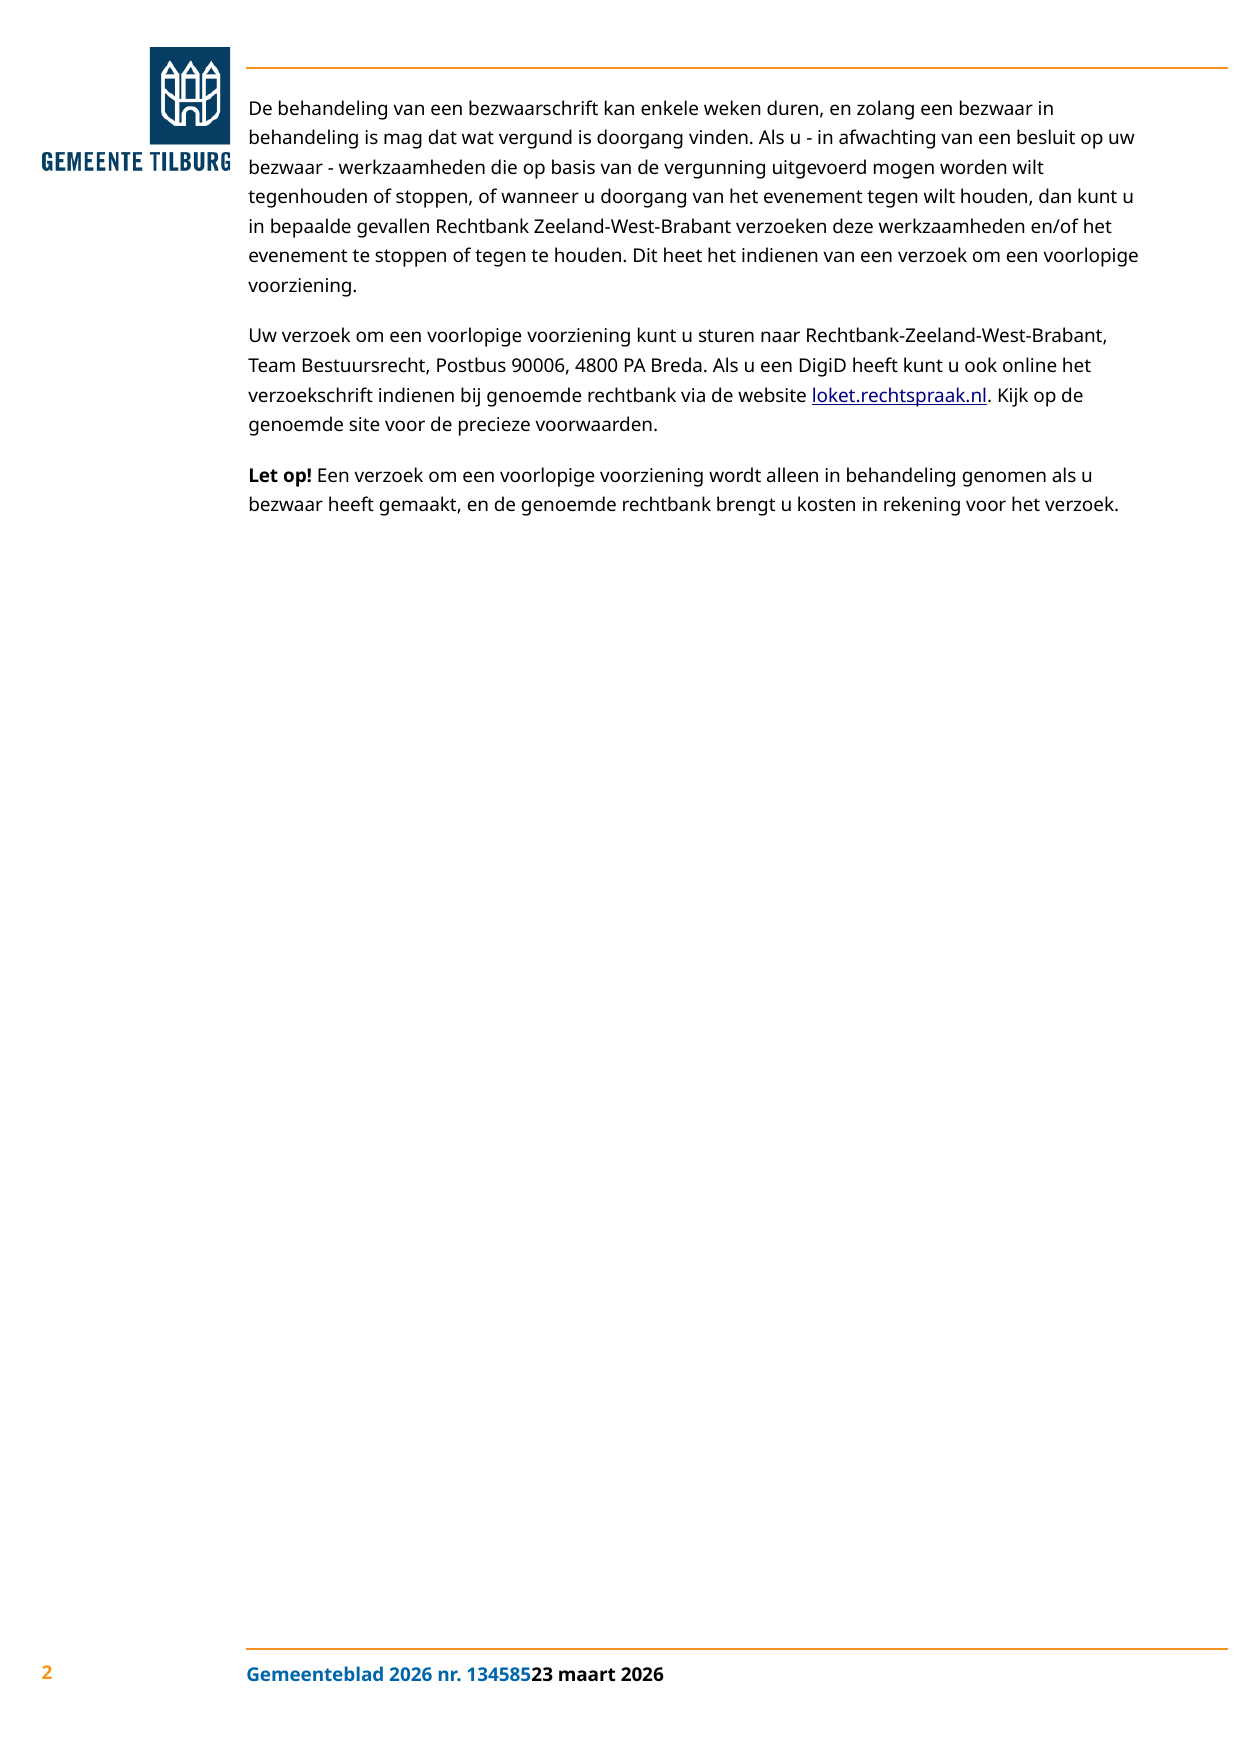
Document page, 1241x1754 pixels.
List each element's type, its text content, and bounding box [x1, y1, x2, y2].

picture [41, 47, 231, 172]
text Let op! Een verzoek om een voorlopige voorziening wordt alleen in behandeling genomen als u bezwaar heeft gemaakt, en de genoemde rechtbank brengt u kosten in rekening voor het verzoek. [248, 462, 1152, 517]
text De behandeling van een bezwaarschrift kan enkele weken duren, en zolang een bezwaar in behandeling is mag dat wat vergund is doorgang vinden. Als u - in afwachting van een besluit op uw bezwaar - werkzaamheden die op basis van de vergunning uitgevoerd mogen worden wilt tegenhouden of stoppen, of wanneer u doorgang van het evenement tegen wilt houden, dan kunt u in bepaalde gevallen Rechtbank Zeeland-West-Brabant verzoeken deze werkzaamheden en/of het evenement te stoppen of tegen te houden. Dit heet het indienen van een verzoek om een voorlopige voorziening. [248, 95, 1152, 298]
text Uw verzoek om een voorlopige voorziening kunt u sturen naar Rechtbank-Zeeland-West-Brabant, Team Bestuursrecht, Postbus 90006, 4800 PA Breda. Als u een DigiD heeft kunt u ook online het verzoekschrift indienen bij genoemde rechtbank via de website loket.rechtspraak.nl. Kijk op de genoemde site voor de precieze voorwaarden. [248, 323, 1152, 437]
